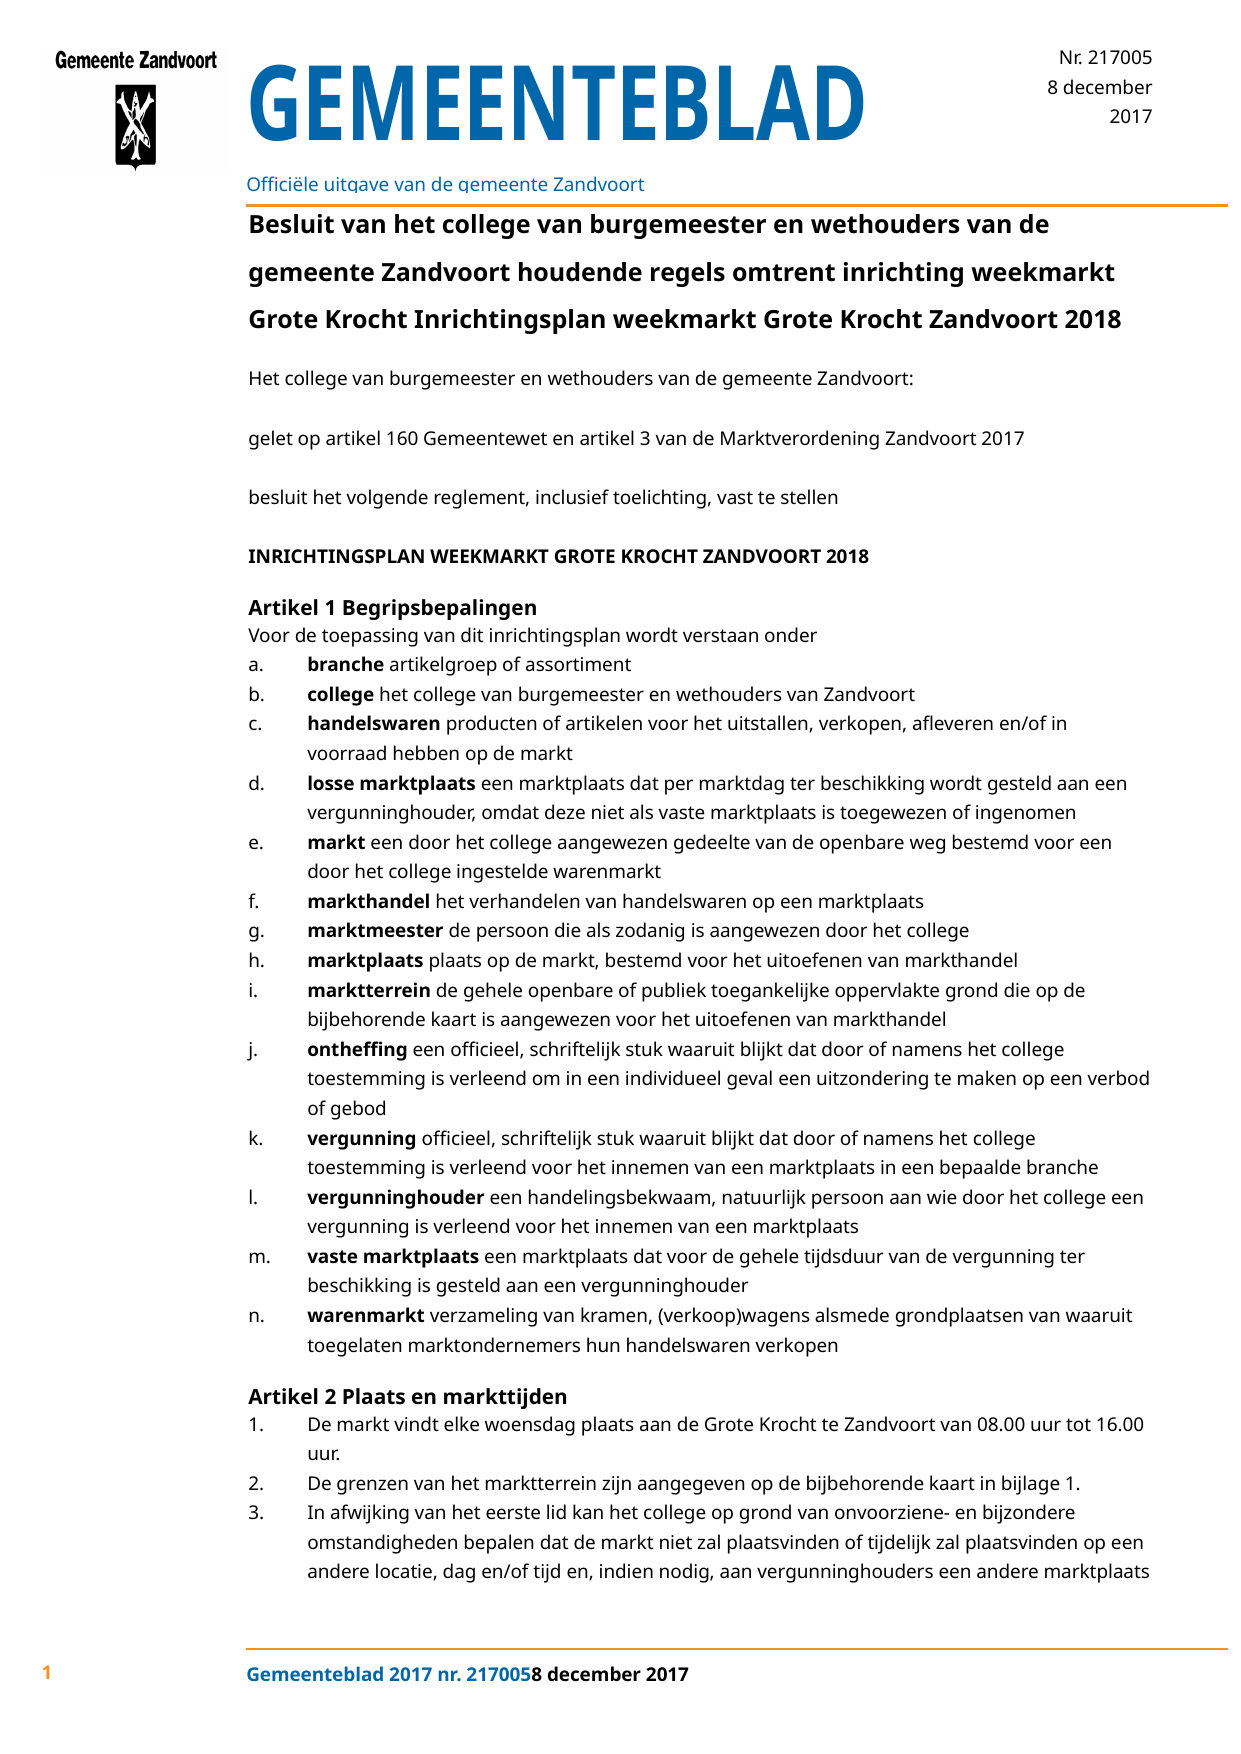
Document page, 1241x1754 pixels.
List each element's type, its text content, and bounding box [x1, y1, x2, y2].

picture [41, 47, 231, 172]
list handelswaren producten of artikelen voor het uitstallen, verkopen, afleveren en/of in voorraad hebben op de markt [248, 711, 1152, 766]
list De grenzen van het marktterrein zijn aangegeven op de bijbehorende kaart in bijlage 1. [248, 1470, 1152, 1496]
text Besluit van het college van burgemeester en wethouders van de gemeente Zandvoort houdende regels omtrent inrichting weekmarkt Grote Krocht Inrichtingsplan weekmarkt Grote Krocht Zandvoort 2018 [248, 207, 1152, 336]
list markthandel het verhandelen van handelswaren op een marktplaats [248, 888, 1152, 914]
list branche artikelgroep of assortiment [248, 651, 1152, 677]
text Voor de toepassing van dit inrichtingsplan wordt verstaan onder [248, 622, 1152, 648]
list warenmarkt verzameling van kramen, (verkoop)wagens alsmede grondplaatsen van waaruit toegelaten marktondernemers hun handelswaren verkopen [248, 1302, 1152, 1358]
text besluit het volgende reglement, inclusief toelichting, vast te stellen [248, 484, 1152, 509]
text Artikel 1 Begripsbepalingen [248, 593, 1152, 622]
list markt een door het college aangewezen gedeelte van de openbare weg bestemd voor een door het college ingestelde warenmarkt [248, 829, 1152, 884]
list vergunning officieel, schriftelijk stuk waaruit blijkt dat door of namens het college toestemming is verleend voor het innemen van een marktplaats in een bepaalde branche [248, 1125, 1152, 1180]
list In afwijking van het eerste lid kan het college op grond van onvoorziene- en bijzondere omstandigheden bepalen dat de markt niet zal plaatsvinden of tijdelijk zal plaatsvinden op een andere locatie, dag en/of tijd en, indien nodig, aan vergunninghouders een andere marktplaats [248, 1499, 1152, 1584]
list De markt vindt elke woensdag plaats aan de Grote Krocht te Zandvoort van 08.00 uur tot 16.00 uur. [248, 1411, 1152, 1466]
list ontheffing een officieel, schriftelijk stuk waaruit blijkt dat door of namens het college toestemming is verleend om in een individueel geval een uitzondering te maken op een verbod of gebod [248, 1036, 1152, 1121]
text gelet op artikel 160 Gemeentewet en artikel 3 van de Marktverordening Zandvoort 2017 [248, 425, 1152, 450]
list vergunninghouder een handelingsbekwaam, natuurlijk persoon aan wie door het college een vergunning is verleend voor het innemen van een marktplaats [248, 1184, 1152, 1239]
list losse marktplaats een marktplaats dat per marktdag ter beschikking wordt gesteld aan een vergunninghouder, omdat deze niet als vaste marktplaats is toegewezen of ingenomen [248, 770, 1152, 825]
text INRICHTINGSPLAN WEEKMARKT GROTE KROCHT ZANDVOORT 2018 [248, 543, 1152, 569]
text Artikel 2 Plaats en markttijden [248, 1382, 1152, 1411]
list marktmeester de persoon die als zodanig is aangewezen door het college [248, 918, 1152, 943]
text Het college van burgemeester en wethouders van de gemeente Zandvoort: [248, 366, 1152, 391]
list college het college van burgemeester en wethouders van Zandvoort [248, 681, 1152, 707]
list marktterrein de gehele openbare of publiek toegankelijke oppervlakte grond die op de bijbehorende kaart is aangewezen voor het uitoefenen van markthandel [248, 977, 1152, 1032]
list vaste marktplaats een marktplaats dat voor de gehele tijdsduur van de vergunning ter beschikking is gesteld aan een vergunninghouder [248, 1243, 1152, 1298]
list marktplaats plaats op de markt, bestemd voor het uitoefenen van markthandel [248, 947, 1152, 973]
